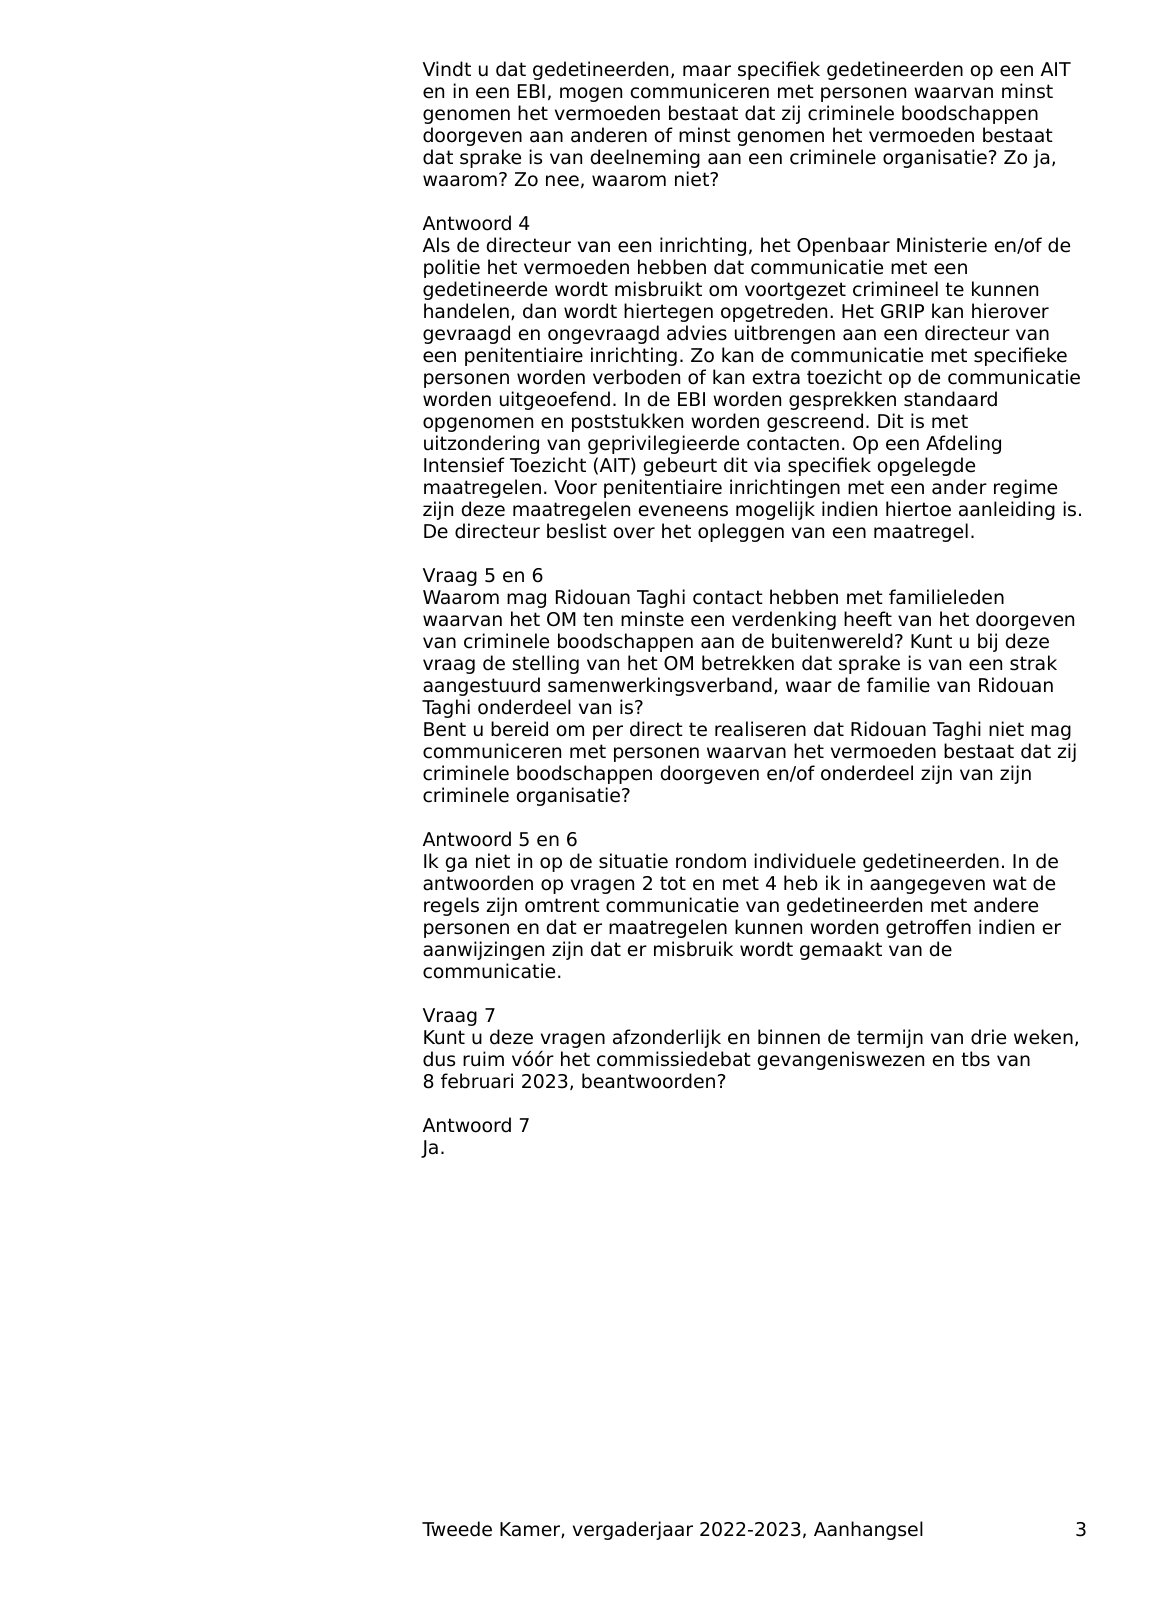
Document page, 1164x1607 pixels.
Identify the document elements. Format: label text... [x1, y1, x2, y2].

text Vraag 7 [422, 1005, 1087, 1027]
text Ik ga niet in op de situatie rondom individuele gedetineerden. In de antwoorden op vragen 2 tot en met 4 heb ik in aangegeven wat de regels zijn omtrent communicatie van gedetineerden met andere personen en dat er maatregelen kunnen worden getroffen indien er aanwijzingen zijn dat er misbruik wordt gemaakt van de communicatie. [422, 851, 1087, 983]
text Bent u bereid om per direct te realiseren dat Ridouan Taghi niet mag communiceren met personen waarvan het vermoeden bestaat dat zij criminele boodschappen doorgeven en/of onderdeel zijn van zijn criminele organisatie? [422, 719, 1087, 807]
text Antwoord 4 [422, 213, 1087, 235]
text Antwoord 5 en 6 [422, 829, 1087, 851]
text Waarom mag Ridouan Taghi contact hebben met familieleden waarvan het OM ten minste een verdenking heeft van het doorgeven van criminele boodschappen aan de buitenwereld? Kunt u bij deze vraag de stelling van het OM betrekken dat sprake is van een strak aangestuurd samenwerkingsverband, waar de familie van Ridouan Taghi onderdeel van is? [422, 587, 1087, 719]
text Kunt u deze vragen afzonderlijk en binnen de termijn van drie weken, dus ruim vóór het commissiedebat gevangeniswezen en tbs van 8 februari 2023, beantwoorden? [422, 1027, 1087, 1093]
text Antwoord 7 [422, 1115, 1087, 1137]
text Vraag 5 en 6 [422, 565, 1087, 587]
text Als de directeur van een inrichting, het Openbaar Ministerie en/of de politie het vermoeden hebben dat communicatie met een gedetineerde wordt misbruikt om voortgezet crimineel te kunnen handelen, dan wordt hiertegen opgetreden. Het GRIP kan hierover gevraagd en ongevraagd advies uitbrengen aan een directeur van een penitentiaire inrichting. Zo kan de communicatie met specifieke personen worden verboden of kan extra toezicht op de communicatie worden uitgeoefend. In de EBI worden gesprekken standaard opgenomen en poststukken worden gescreend. Dit is met uitzondering van geprivilegieerde contacten. Op een Afdeling Intensief Toezicht (AIT) gebeurt dit via specifiek opgelegde maatregelen. Voor penitentiaire inrichtingen met een ander regime zijn deze maatregelen eveneens mogelijk indien hiertoe aanleiding is. De directeur beslist over het opleggen van een maatregel. [422, 235, 1087, 543]
text Vindt u dat gedetineerden, maar specifiek gedetineerden op een AIT en in een EBI, mogen communiceren met personen waarvan minst genomen het vermoeden bestaat dat zij criminele boodschappen doorgeven aan anderen of minst genomen het vermoeden bestaat dat sprake is van deelneming aan een criminele organisatie? Zo ja, waarom? Zo nee, waarom niet? [422, 59, 1087, 191]
text Ja. [422, 1137, 1087, 1159]
